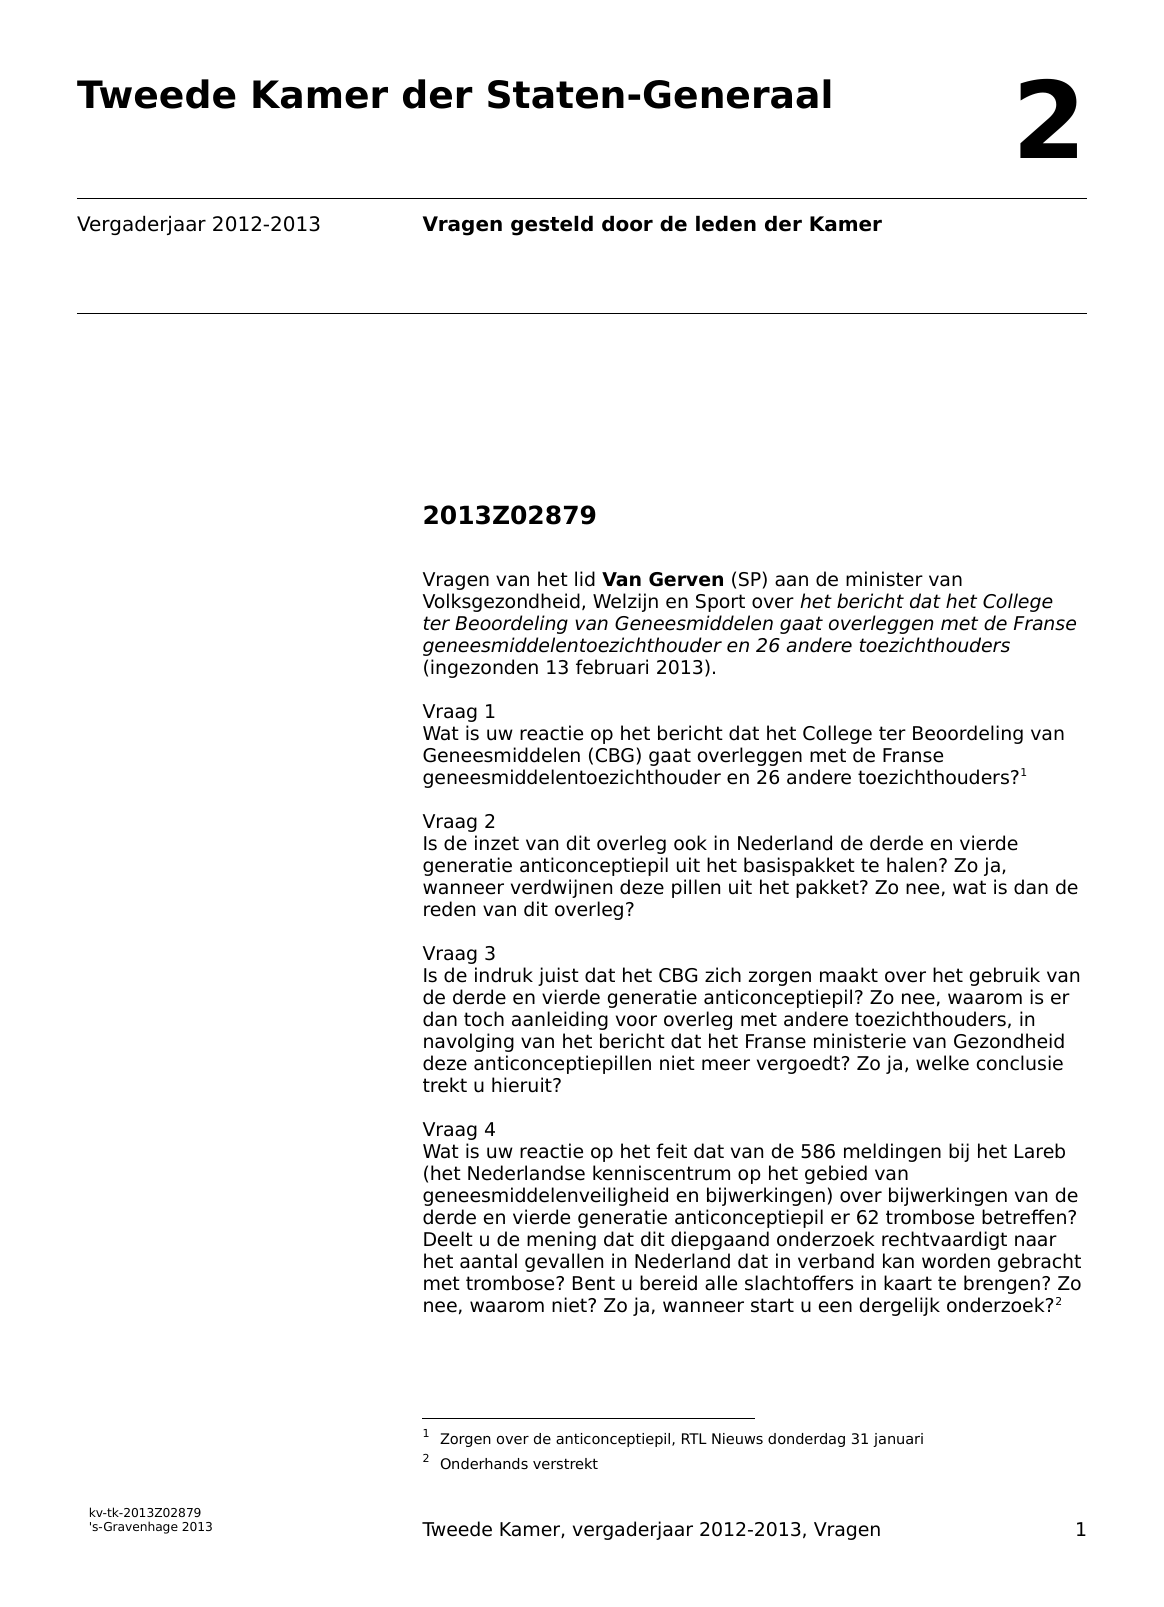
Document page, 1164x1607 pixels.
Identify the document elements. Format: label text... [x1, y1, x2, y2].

text Wat is uw reactie op het feit dat van de 586 meldingen bij het Lareb (het Nederlandse kenniscentrum op het gebied van geneesmiddelenveiligheid en bijwerkingen) over bijwerkingen van de derde en vierde generatie anticonceptiepil er 62 trombose betreffen? Deelt u de mening dat dit diepgaand onderzoek rechtvaardigt naar het aantal gevallen in Nederland dat in verband kan worden gebracht met trombose? Bent u bereid alle slachtoffers in kaart te brengen? Zo nee, waarom niet? Zo ja, wanneer start u een dergelijk onderzoek? [422, 1141, 1087, 1317]
table_cell Vergaderjaar 2012-2013 [77, 199, 422, 313]
text Onderhands verstrekt [422, 1452, 1087, 1474]
text 2013Z02879 [422, 501, 1087, 531]
text Vraag 4 [422, 1119, 1087, 1141]
text Is de inzet van dit overleg ook in Nederland de derde en vierde generatie anticonceptiepil uit het basispakket te halen? Zo ja, wanneer verdwijnen deze pillen uit het pakket? Zo nee, wat is dan de reden van dit overleg? [422, 833, 1087, 921]
text Is de indruk juist dat het CBG zich zorgen maakt over het gebruik van de derde en vierde generatie anticonceptiepil? Zo nee, waarom is er dan toch aanleiding voor overleg met andere toezichthouders, in navolging van het bericht dat het Franse ministerie van Gezondheid deze anticonceptiepillen niet meer vergoedt? Zo ja, welke conclusie trekt u hieruit? [422, 965, 1087, 1097]
text Vraag 3 [422, 943, 1087, 965]
text 's-Gravenhage 2013 [88, 1520, 323, 1534]
table_header Tweede Kamer der Staten-Generaal [77, 59, 886, 198]
text Vraag 2 [422, 811, 1087, 833]
text Vragen van het lid Van Gerven (SP) aan de minister van Volksgezondheid, Welzijn en Sport over het bericht dat het College ter Beoordeling van Geneesmiddelen gaat overleggen met de Franse geneesmiddelentoezichthouder en 26 andere toezichthouders (ingezonden 13 februari 2013). [422, 569, 1087, 679]
table_header 2 [886, 59, 1087, 198]
text Wat is uw reactie op het bericht dat het College ter Beoordeling van Geneesmiddelen (CBG) gaat overleggen met de Franse geneesmiddelentoezichthouder en 26 andere toezichthouders? [422, 723, 1087, 789]
text kv-tk-2013Z02879 [88, 1506, 323, 1520]
text Zorgen over de anticonceptiepil, RTL Nieuws donderdag 31 januari [422, 1427, 1087, 1449]
text Vraag 1 [422, 701, 1087, 723]
table_cell Vragen gesteld door de leden der Kamer [422, 199, 1087, 313]
